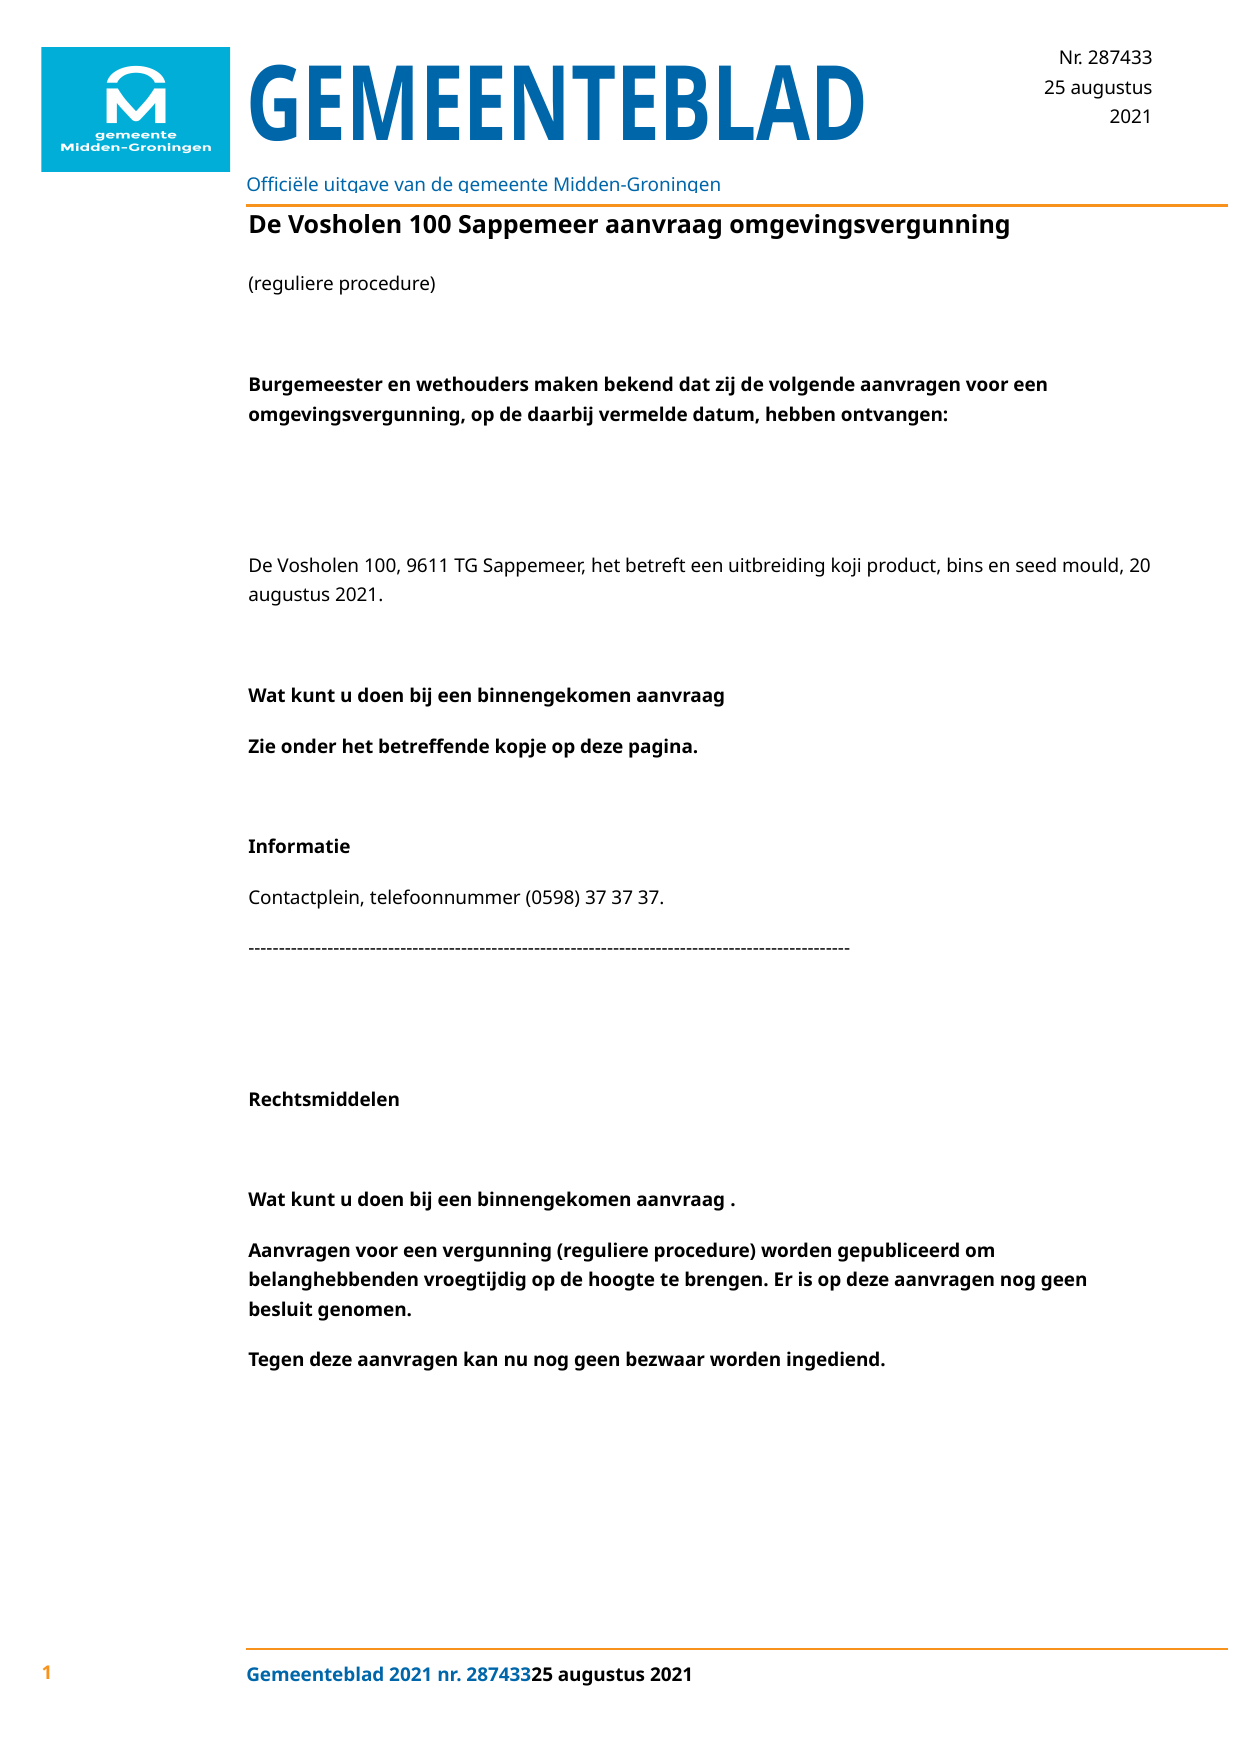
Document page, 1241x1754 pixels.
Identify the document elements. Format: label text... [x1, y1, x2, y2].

picture [107, 89, 165, 122]
text --------------------------------------------------------------------------------------------------- [248, 934, 1152, 960]
text Zie onder het betreffende kopje op deze pagina. [248, 733, 1152, 758]
picture [184, 146, 190, 153]
text Wat kunt u doen bij een binnengekomen aanvraag [248, 682, 1152, 708]
text Tegen deze aanvragen kan nu nog geen bezwaar worden ingediend. [248, 1347, 1152, 1372]
text Informatie [248, 834, 1152, 859]
text Wat kunt u doen bij een binnengekomen aanvraag . [248, 1187, 1152, 1212]
text Aanvragen voor een vergunning (reguliere procedure) worden gepubliceerd om belanghebbenden vroegtijdig op de hoogte te brengen. Er is op deze aanvragen nog geen besluit genomen. [248, 1237, 1152, 1322]
text Contactplein, telefoonnummer (0598) 37 37 37. [248, 884, 1152, 910]
text (reguliere procedure) [248, 270, 1152, 296]
text Rechtsmiddelen [248, 1086, 1152, 1111]
text Burgemeester en wethouders maken bekend dat zij de volgende aanvragen voor een omgevingsvergunning, op de daarbij vermelde datum, hebben ontvangen: [248, 371, 1152, 426]
text De Vosholen 100 Sappemeer aanvraag omgevingsvergunning [248, 207, 1152, 241]
picture [108, 66, 164, 82]
text De Vosholen 100, 9611 TG Sappemeer, het betreft een uitbreiding koji product, bins en seed mould, 20 augustus 2021. [248, 552, 1152, 607]
